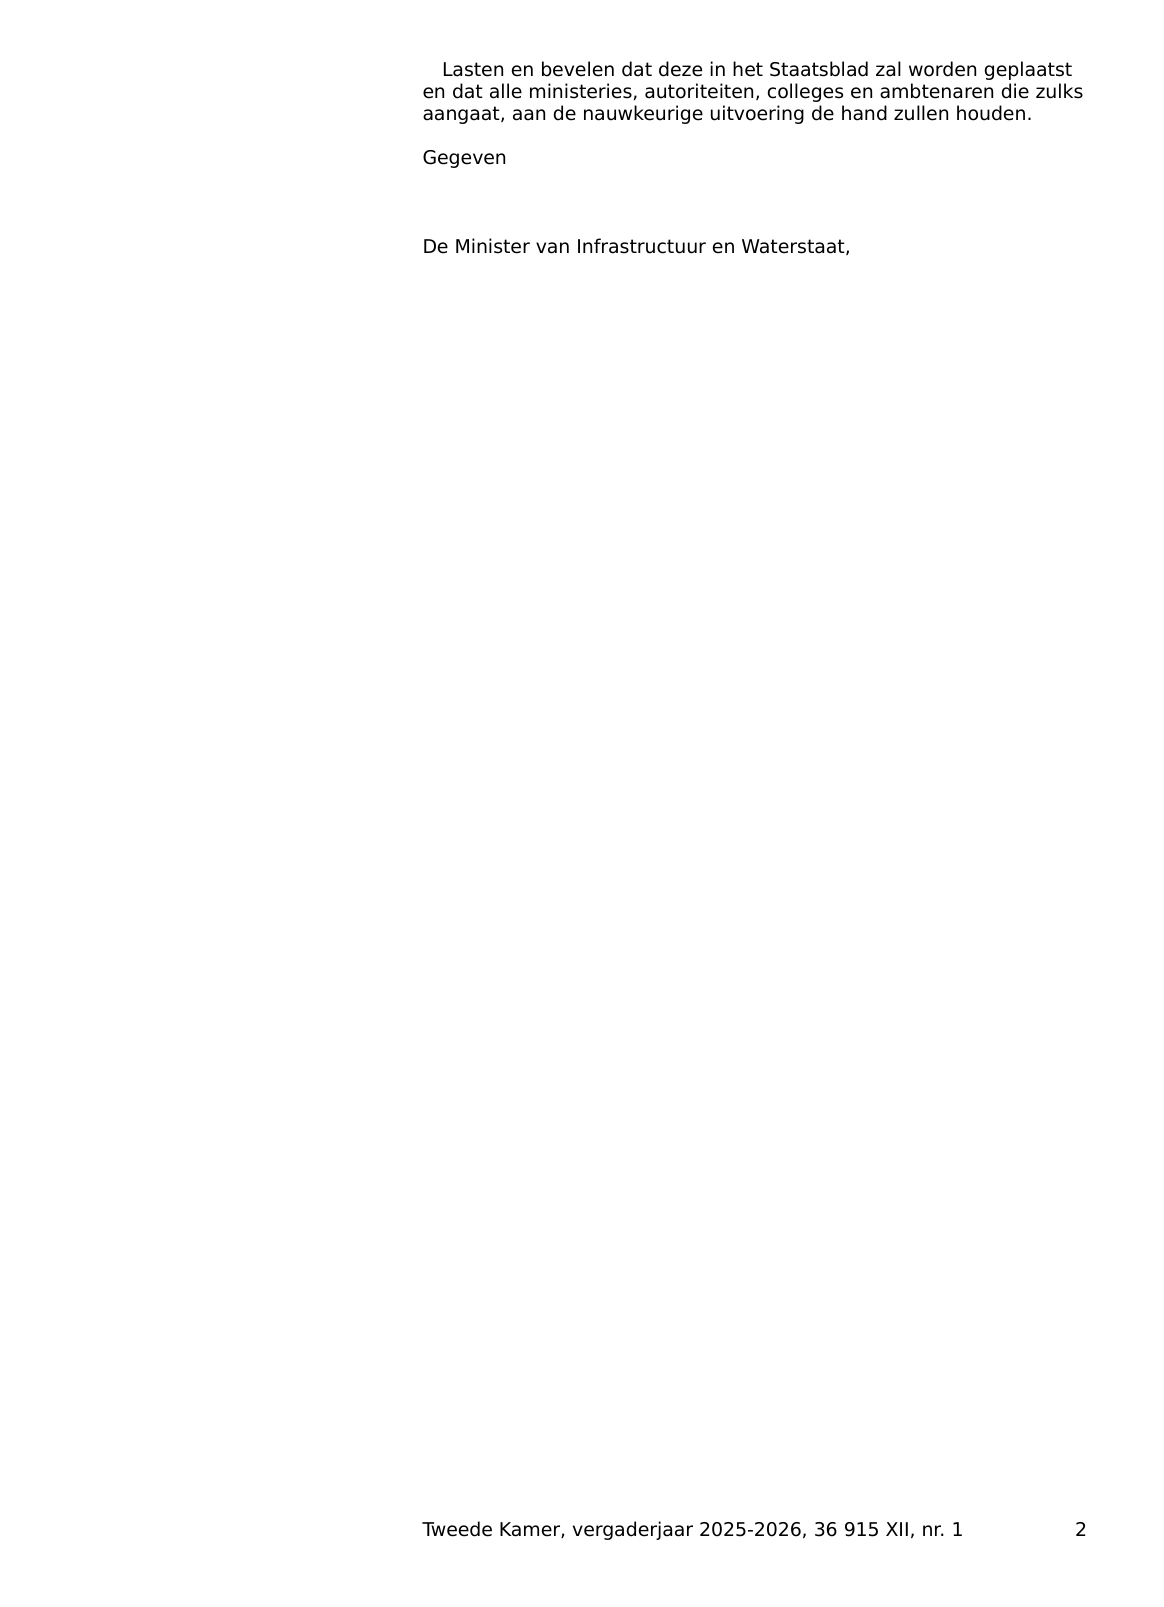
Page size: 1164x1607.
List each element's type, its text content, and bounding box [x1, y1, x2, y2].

text Lasten en bevelen dat deze in het Staatsblad zal worden geplaatst en dat alle ministeries, autoriteiten, colleges en ambtenaren die zulks aangaat, aan de nauwkeurige uitvoering de hand zullen houden. [422, 59, 1087, 125]
text De Minister van Infrastructuur en Waterstaat, [422, 236, 1087, 258]
text Gegeven [422, 147, 1087, 169]
